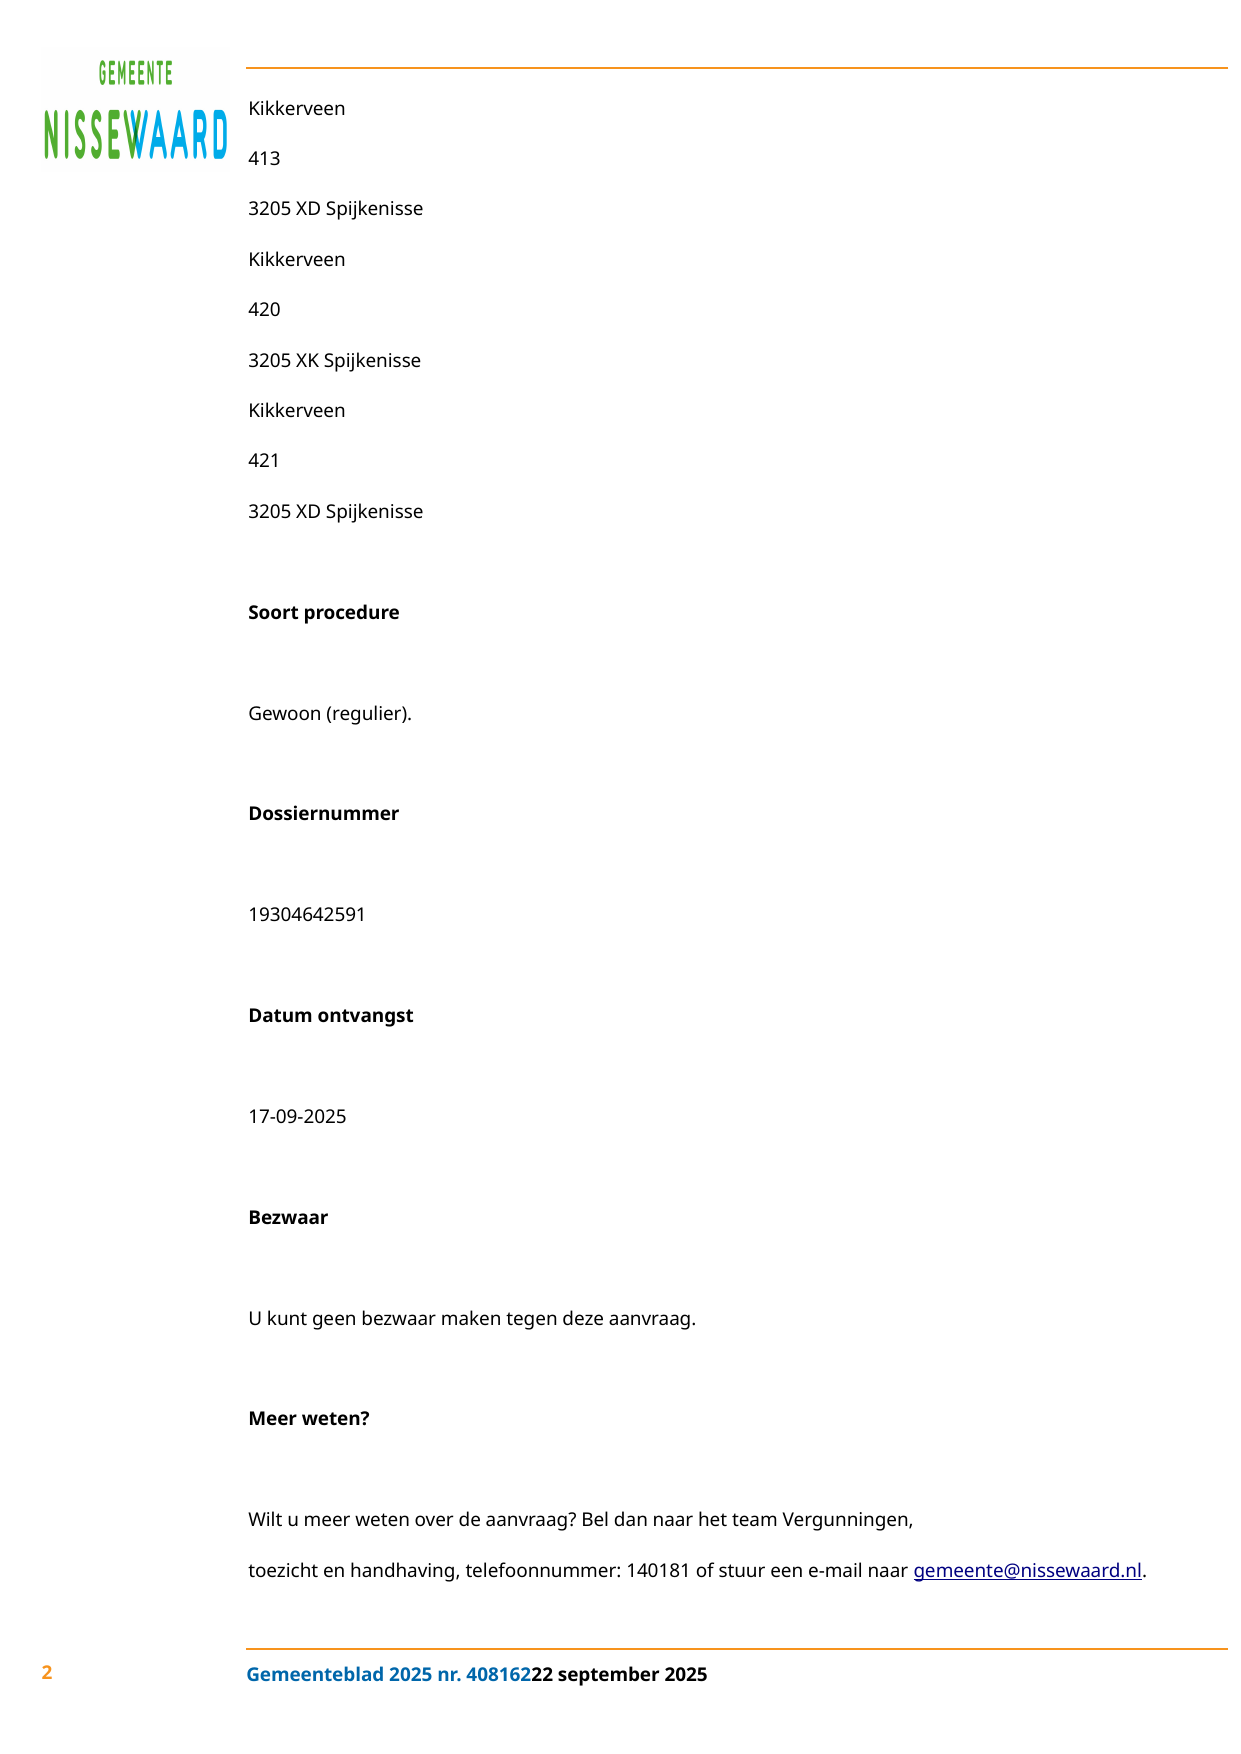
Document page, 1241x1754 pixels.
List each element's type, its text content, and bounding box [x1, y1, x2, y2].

text 19304642591 [248, 901, 1152, 927]
text 420 [248, 296, 1152, 322]
text 17-09-2025 [248, 1103, 1152, 1129]
text Meer weten? [248, 1406, 1152, 1431]
text 3205 XD Spijkenisse [248, 196, 1152, 221]
text Wilt u meer weten over de aanvraag? Bel dan naar het team Vergunningen, [248, 1506, 1152, 1532]
text U kunt geen bezwaar maken tegen deze aanvraag. [248, 1305, 1152, 1331]
text Dossiernummer [248, 801, 1152, 826]
text 3205 XD Spijkenisse [248, 498, 1152, 524]
text Datum ontvangst [248, 1002, 1152, 1028]
text 3205 XK Spijkenisse [248, 347, 1152, 373]
text 413 [248, 145, 1152, 171]
text toezicht en handhaving, telefoonnummer: 140181 of stuur een e-mail naar gemeente@nissewaard.nl. [248, 1557, 1152, 1583]
text Kikkerveen [248, 95, 1152, 121]
text Gewoon (regulier). [248, 700, 1152, 726]
picture [41, 47, 231, 172]
text Bezwaar [248, 1204, 1152, 1230]
text Soort procedure [248, 599, 1152, 625]
text 421 [248, 448, 1152, 473]
text Kikkerveen [248, 397, 1152, 423]
text Kikkerveen [248, 246, 1152, 272]
